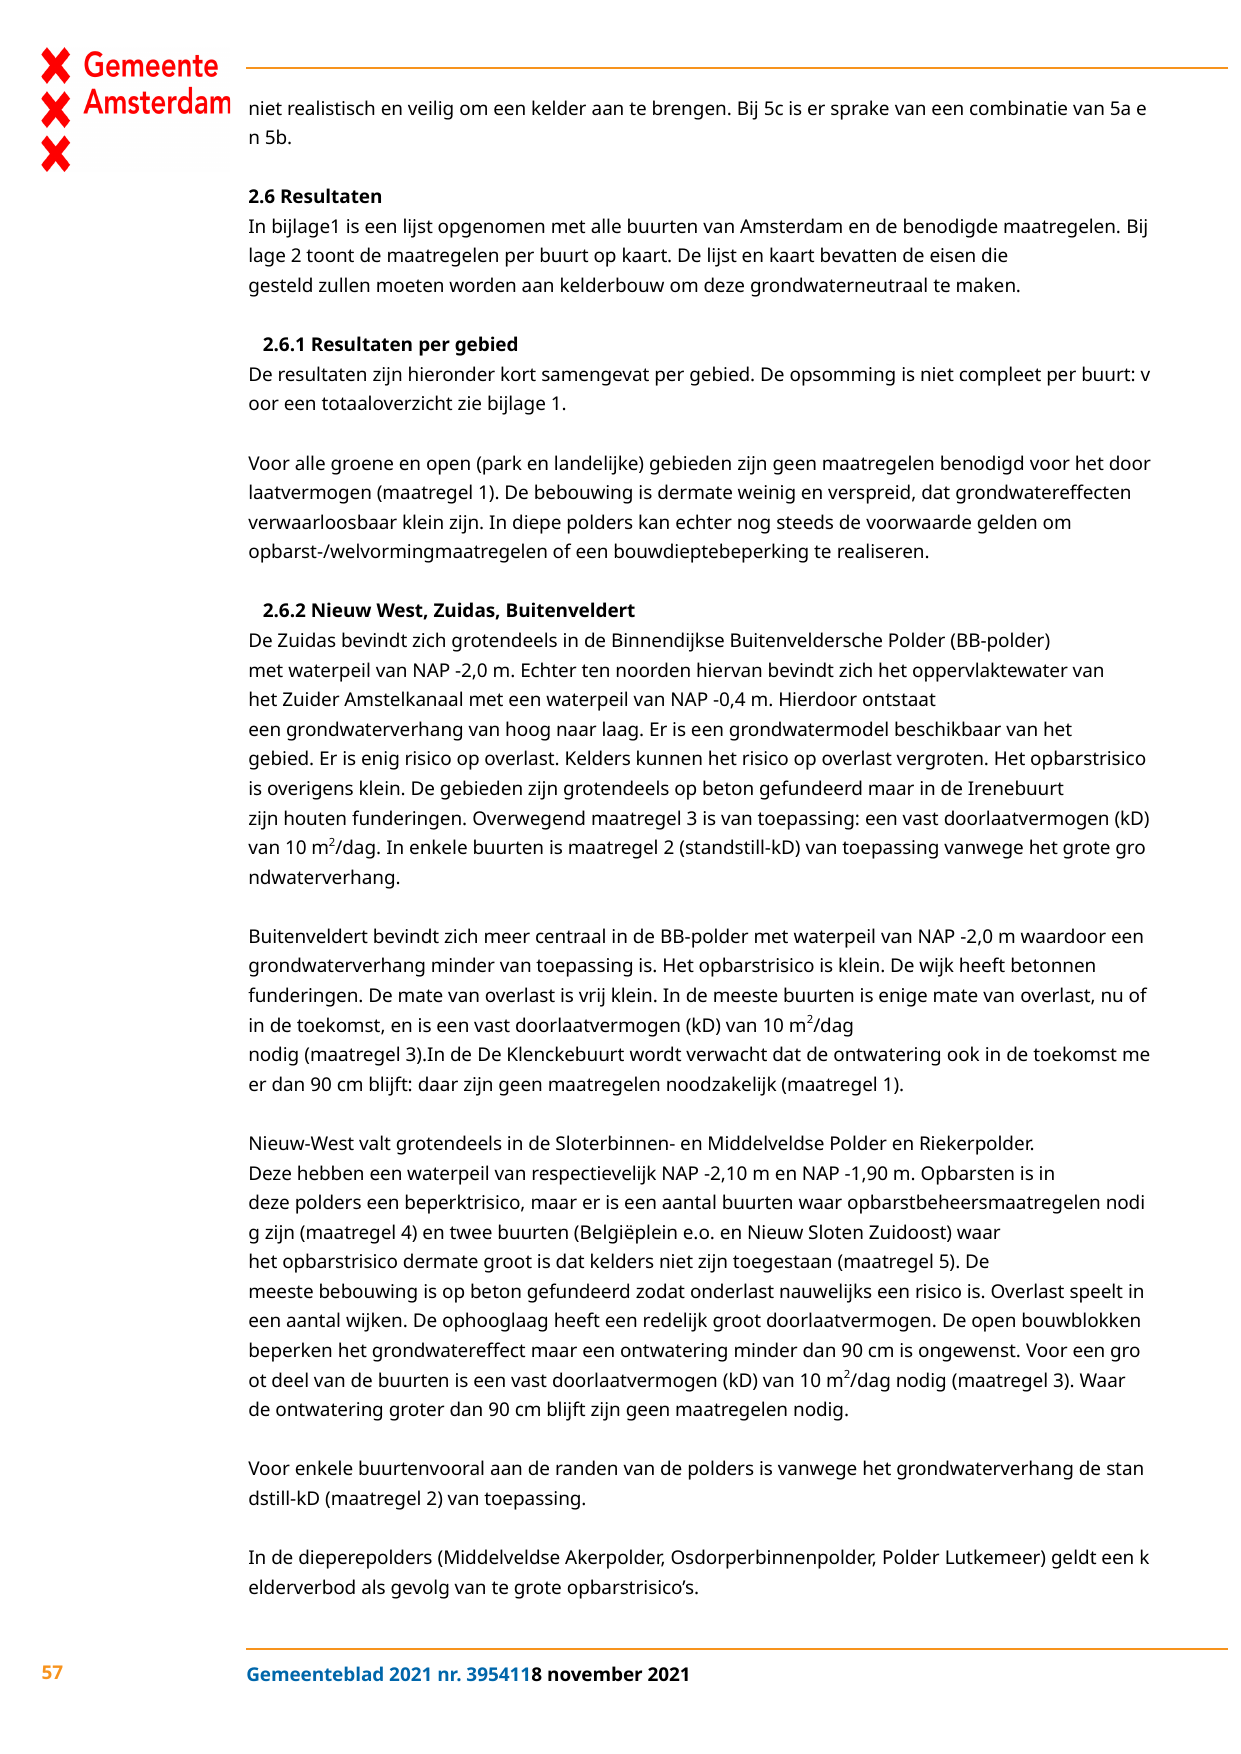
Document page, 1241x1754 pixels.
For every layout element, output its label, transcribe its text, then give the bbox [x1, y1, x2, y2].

text 2.6.2 Nieuw West, Zuidas, Buitenveldert [248, 598, 1152, 623]
text 2.6.1 Resultaten per gebied [248, 331, 1152, 357]
text Voor enkele buurtenvooral aan de randen van de polders is vanwege het grondwaterverhang de standstill-kD (maatregel 2) van toepassing. [248, 1456, 1152, 1511]
text niet realistisch en veilig om een kelder aan te brengen. Bij 5c is er sprake van een combinatie van 5a en 5b. [248, 95, 1152, 150]
text In bijlage1 is een lijst opgenomen met alle buurten van Amsterdam en de benodigde maatregelen. Bijlage 2 toont de maatregelen per buurt op kaart. De lijst en kaart bevatten de eisen die gesteld zullen moeten worden aan kelderbouw om deze grondwaterneutraal te maken. [248, 213, 1152, 298]
text Buitenveldert bevindt zich meer centraal in de BB-polder met waterpeil van NAP -2,0 m waardoor een grondwaterverhang minder van toepassing is. Het opbarstrisico is klein. De wijk heeft betonnen funderingen. De mate van overlast is vrij klein. In de meeste buurten is enige mate van overlast, nu of in de toekomst, en is een vast doorlaatvermogen (kD) van 10 m2/dag nodig (maatregel 3).In de De Klenckebuurt wordt verwacht dat de ontwatering ook in de toekomst meer dan 90 cm blijft: daar zijn geen maatregelen noodzakelijk (maatregel 1). [248, 923, 1152, 1097]
text In de dieperepolders (Middelveldse Akerpolder, Osdorperbinnenpolder, Polder Lutkemeer) geldt een kelderverbod als gevolg van te grote opbarstrisico’s. [248, 1544, 1152, 1600]
picture [41, 47, 231, 172]
text 2.6 Resultaten [248, 183, 1152, 209]
text Nieuw-West valt grotendeels in de Sloterbinnen- en Middelveldse Polder en Riekerpolder. Deze hebben een waterpeil van respectievelijk NAP -2,10 m en NAP -1,90 m. Opbarsten is in deze polders een beperktrisico, maar er is een aantal buurten waar opbarstbeheersmaatregelen nodig zijn (maatregel 4) en twee buurten (Belgiëplein e.o. en Nieuw Sloten Zuidoost) waar het opbarstrisico dermate groot is dat kelders niet zijn toegestaan (maatregel 5). De meeste bebouwing is op beton gefundeerd zodat onderlast nauwelijks een risico is. Overlast speelt in een aantal wijken. De ophooglaag heeft een redelijk groot doorlaatvermogen. De open bouwblokken beperken het grondwatereffect maar een ontwatering minder dan 90 cm is ongewenst. Voor een groot deel van de buurten is een vast doorlaatvermogen (kD) van 10 m2/dag nodig (maatregel 3). Waar de ontwatering groter dan 90 cm blijft zijn geen maatregelen nodig. [248, 1130, 1152, 1422]
text Voor alle groene en open (park en landelijke) gebieden zijn geen maatregelen benodigd voor het doorlaatvermogen (maatregel 1). De bebouwing is dermate weinig en verspreid, dat grondwatereffecten verwaarloosbaar klein zijn. In diepe polders kan echter nog steeds de voorwaarde gelden om opbarst-/welvormingmaatregelen of een bouwdieptebeperking te realiseren. [248, 450, 1152, 564]
text De resultaten zijn hieronder kort samengevat per gebied. De opsomming is niet compleet per buurt: voor een totaaloverzicht zie bijlage 1. [248, 361, 1152, 416]
text De Zuidas bevindt zich grotendeels in de Binnendijkse Buitenveldersche Polder (BB-polder) met waterpeil van NAP -2,0 m. Echter ten noorden hiervan bevindt zich het oppervlaktewater van het Zuider Amstelkanaal met een waterpeil van NAP -0,4 m. Hierdoor ontstaat een grondwaterverhang van hoog naar laag. Er is een grondwatermodel beschikbaar van het gebied. Er is enig risico op overlast. Kelders kunnen het risico op overlast vergroten. Het opbarstrisico is overigens klein. De gebieden zijn grotendeels op beton gefundeerd maar in de Irenebuurt zijn houten funderingen. Overwegend maatregel 3 is van toepassing: een vast doorlaatvermogen (kD) van 10 m2/dag. In enkele buurten is maatregel 2 (standstill-kD) van toepassing vanwege het grote grondwaterverhang. [248, 627, 1152, 890]
